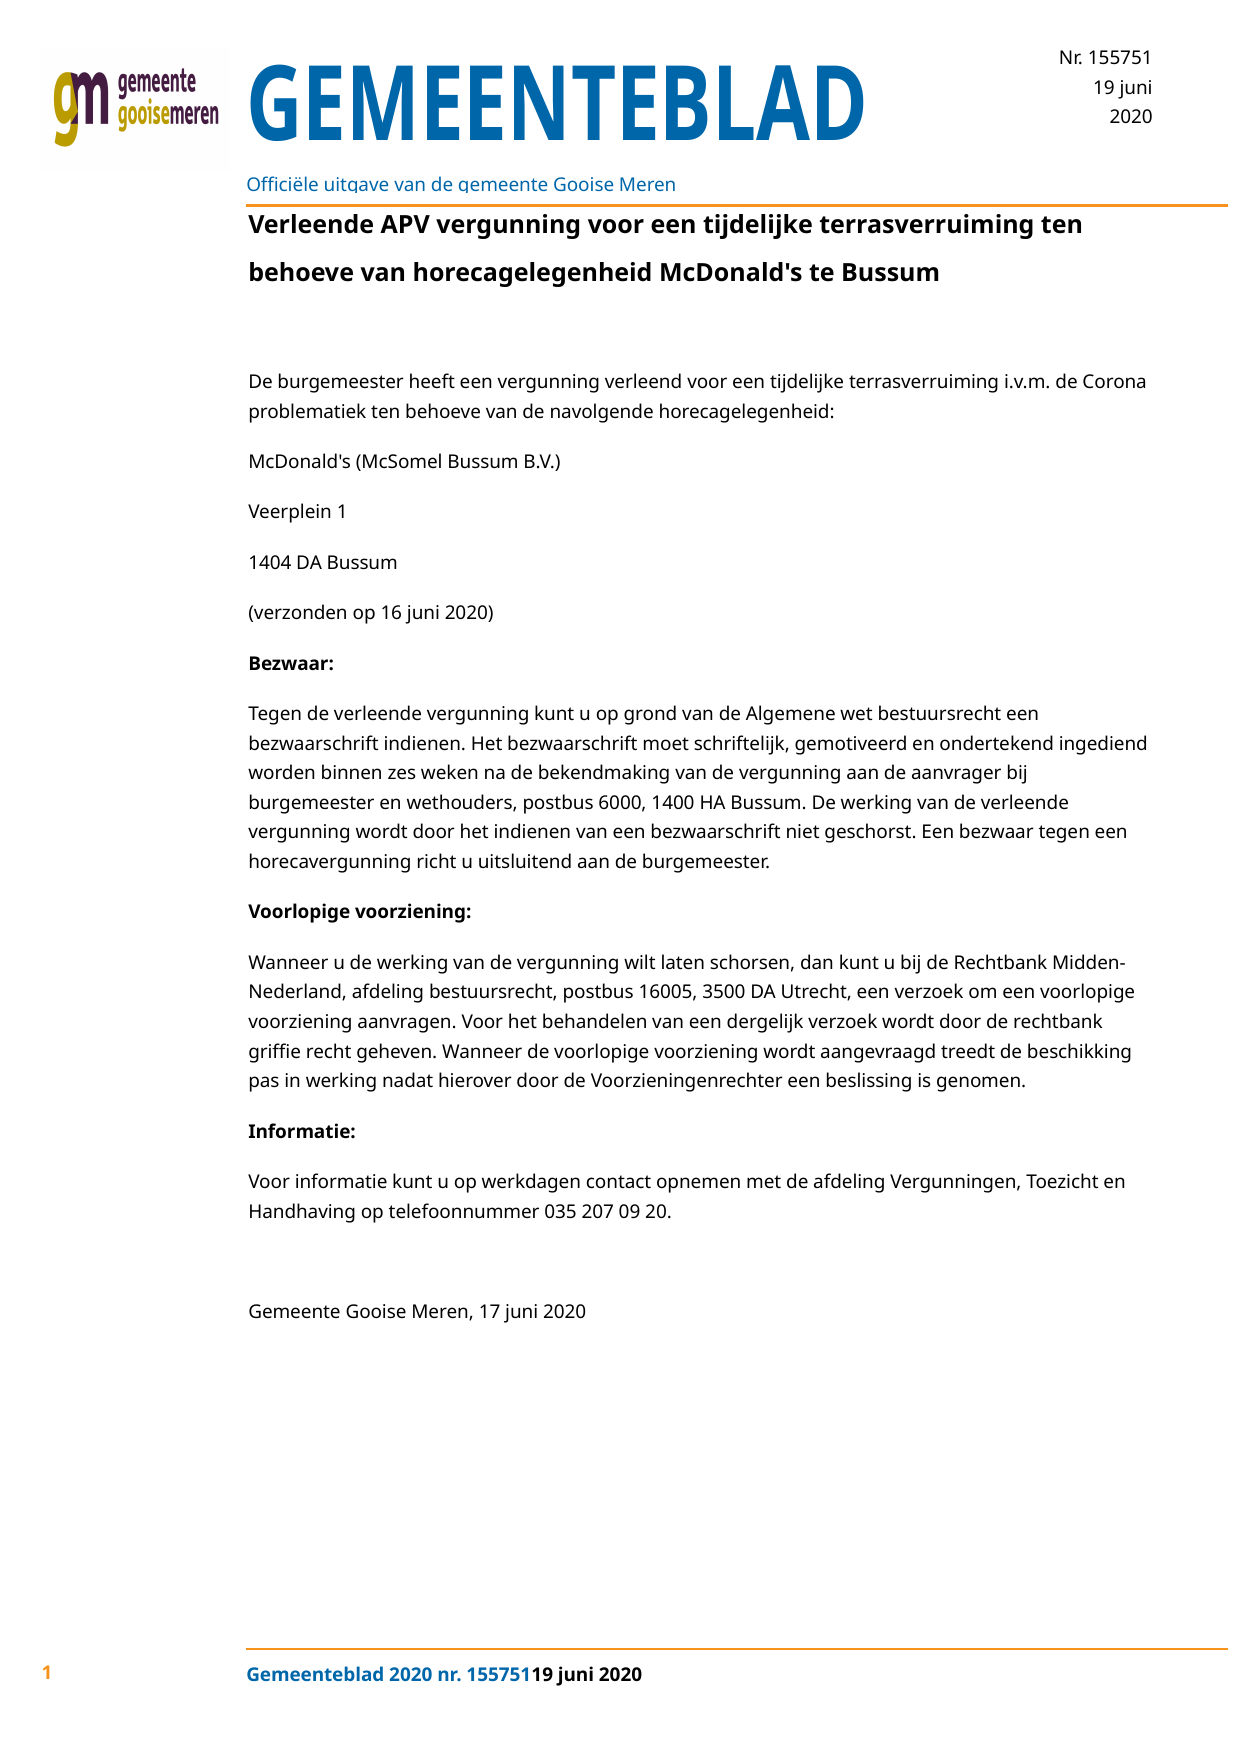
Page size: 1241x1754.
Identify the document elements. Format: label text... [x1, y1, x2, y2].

text Wanneer u de werking van de vergunning wilt laten schorsen, dan kunt u bij de Rechtbank Midden-Nederland, afdeling bestuursrecht, postbus 16005, 3500 DA Utrecht, een verzoek om een voorlopige voorziening aanvragen. Voor het behandelen van een dergelijk verzoek wordt door de rechtbank griffie recht geheven. Wanneer de voorlopige voorziening wordt aangevraagd treedt de beschikking pas in werking nadat hierover door de Voorzieningenrechter een beslissing is genomen. [248, 949, 1152, 1093]
text Gemeente Gooise Meren, 17 juni 2020 [248, 1299, 1152, 1324]
text Voor informatie kunt u op werkdagen contact opnemen met de afdeling Vergunningen, Toezicht en Handhaving op telefoonnummer 035 207 09 20. [248, 1168, 1152, 1224]
text Veerplein 1 [248, 499, 1152, 524]
text McDonald's (McSomel Bussum B.V.) [248, 448, 1152, 474]
text Voorlopige voorziening: [248, 899, 1152, 924]
picture [41, 47, 231, 172]
text Bezwaar: [248, 650, 1152, 676]
text Verleende APV vergunning voor een tijdelijke terrasverruiming ten behoeve van horecagelegenheid McDonald's te Bussum [248, 207, 1152, 288]
text (verzonden op 16 juni 2020) [248, 599, 1152, 625]
text De burgemeester heeft een vergunning verleend voor een tijdelijke terrasverruiming i.v.m. de Corona problematiek ten behoeve van de navolgende horecagelegenheid: [248, 368, 1152, 424]
text Tegen de verleende vergunning kunt u op grond van de Algemene wet bestuursrecht een bezwaarschrift indienen. Het bezwaarschrift moet schriftelijk, gemotiveerd en ondertekend ingediend worden binnen zes weken na de bekendmaking van de vergunning aan de aanvrager bij burgemeester en wethouders, postbus 6000, 1400 HA Bussum. De werking van de verleende vergunning wordt door het indienen van een bezwaarschrift niet geschorst. Een bezwaar tegen een horecavergunning richt u uitsluitend aan de burgemeester. [248, 700, 1152, 874]
text Informatie: [248, 1118, 1152, 1144]
text 1404 DA Bussum [248, 549, 1152, 575]
